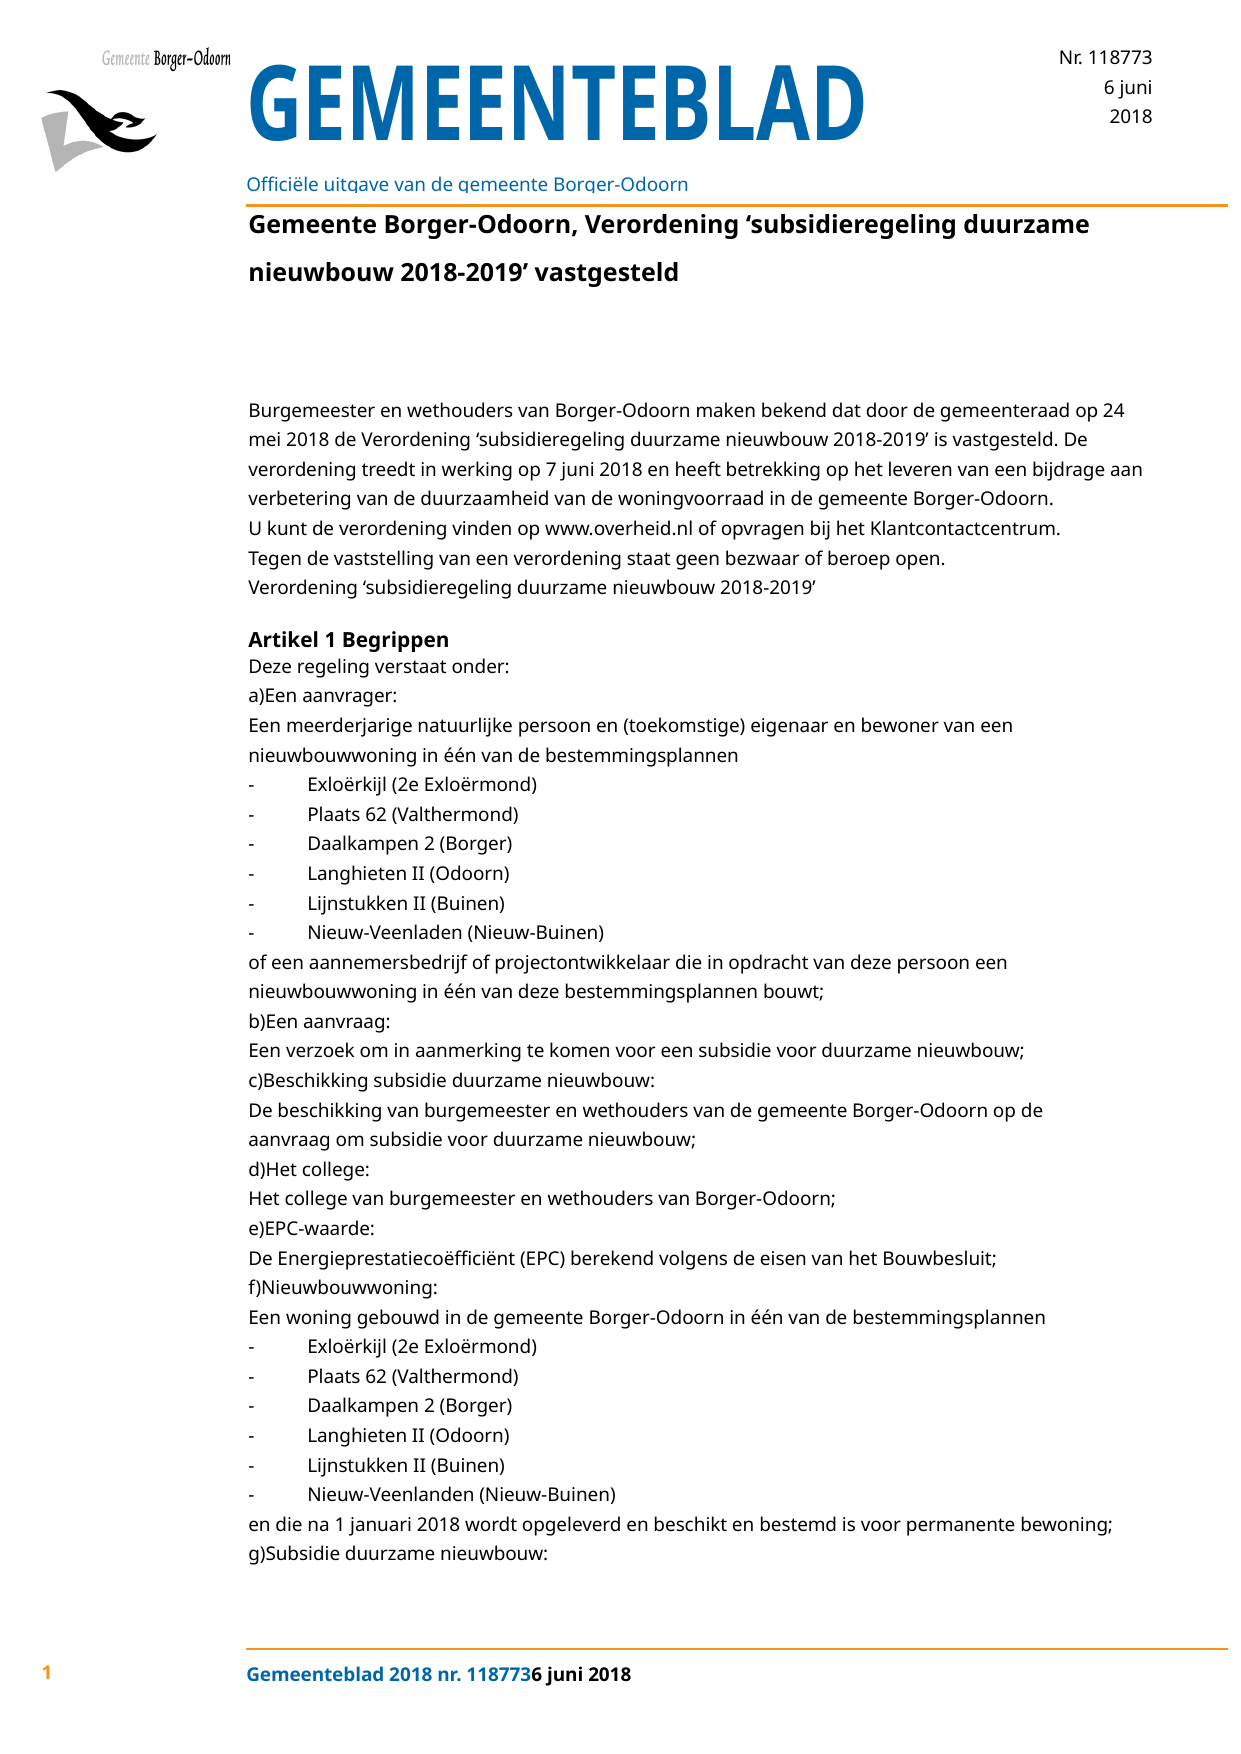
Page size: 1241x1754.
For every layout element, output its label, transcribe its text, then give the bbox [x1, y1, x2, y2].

text Een verzoek om in aanmerking te komen voor een subsidie voor duurzame nieuwbouw; [248, 1038, 1152, 1063]
text d)Het college: [248, 1156, 1152, 1182]
list Plaats 62 (Valthermond) [248, 1363, 1152, 1389]
list Nieuw-Veenlanden (Nieuw-Buinen) [248, 1481, 1152, 1507]
text b)Een aanvraag: [248, 1008, 1152, 1034]
text Het college van burgemeester en wethouders van Borger-Odoorn; [248, 1186, 1152, 1211]
text U kunt de verordening vinden op www.overheid.nl of opvragen bij het Klantcontactcentrum. [248, 515, 1152, 541]
text a)Een aanvrager: [248, 683, 1152, 708]
text Een woning gebouwd in de gemeente Borger-Odoorn in één van de bestemmingsplannen [248, 1304, 1152, 1330]
list Daalkampen 2 (Borger) [248, 1393, 1152, 1418]
text Gemeente Borger-Odoorn, Verordening ‘subsidieregeling duurzame nieuwbouw 2018-2019’ vastgesteld [248, 207, 1152, 288]
text e)EPC-waarde: [248, 1215, 1152, 1241]
list Exloërkijl (2e Exloërmond) [248, 1333, 1152, 1359]
text nieuwbouwwoning in één van de bestemmingsplannen [248, 742, 1152, 768]
list Plaats 62 (Valthermond) [248, 801, 1152, 827]
text De beschikking van burgemeester en wethouders van de gemeente Borger-Odoorn op de [248, 1097, 1152, 1123]
text Deze regeling verstaat onder: [248, 653, 1152, 679]
text De Energieprestatiecoëfficiënt (EPC) berekend volgens de eisen van het Bouwbesluit; [248, 1245, 1152, 1271]
text aanvraag om subsidie voor duurzame nieuwbouw; [248, 1126, 1152, 1152]
text Artikel 1 Begrippen [248, 625, 1152, 653]
list Lijnstukken II (Buinen) [248, 890, 1152, 916]
list Lijnstukken II (Buinen) [248, 1452, 1152, 1478]
list Langhieten II (Odoorn) [248, 1422, 1152, 1448]
text f)Nieuwbouwwoning: [248, 1274, 1152, 1300]
list Daalkampen 2 (Borger) [248, 831, 1152, 856]
text c)Beschikking subsidie duurzame nieuwbouw: [248, 1067, 1152, 1093]
text nieuwbouwwoning in één van deze bestemmingsplannen bouwt; [248, 978, 1152, 1004]
list Exloërkijl (2e Exloërmond) [248, 771, 1152, 797]
text g)Subsidie duurzame nieuwbouw: [248, 1541, 1152, 1566]
text of een aannemersbedrijf of projectontwikkelaar die in opdracht van deze persoon een [248, 949, 1152, 975]
text Een meerderjarige natuurlijke persoon en (toekomstige) eigenaar en bewoner van een [248, 712, 1152, 738]
picture [41, 47, 231, 172]
text en die na 1 januari 2018 wordt opgeleverd en beschikt en bestemd is voor permanente bewoning; [248, 1511, 1152, 1537]
list Nieuw-Veenladen (Nieuw-Buinen) [248, 919, 1152, 945]
text Tegen de vaststelling van een verordening staat geen bezwaar of beroep open. [248, 545, 1152, 570]
text Burgemeester en wethouders van Borger-Odoorn maken bekend dat door de gemeenteraad op 24 mei 2018 de Verordening ‘subsidieregeling duurzame nieuwbouw 2018-2019’ is vastgesteld. De verordening treedt in werking op 7 juni 2018 en heeft betrekking op het leveren van een bijdrage aan verbetering van de duurzaamheid van de woningvoorraad in de gemeente Borger-Odoorn. [248, 397, 1152, 511]
list Langhieten II (Odoorn) [248, 860, 1152, 886]
text Verordening ‘subsidieregeling duurzame nieuwbouw 2018-2019’ [248, 574, 1152, 600]
